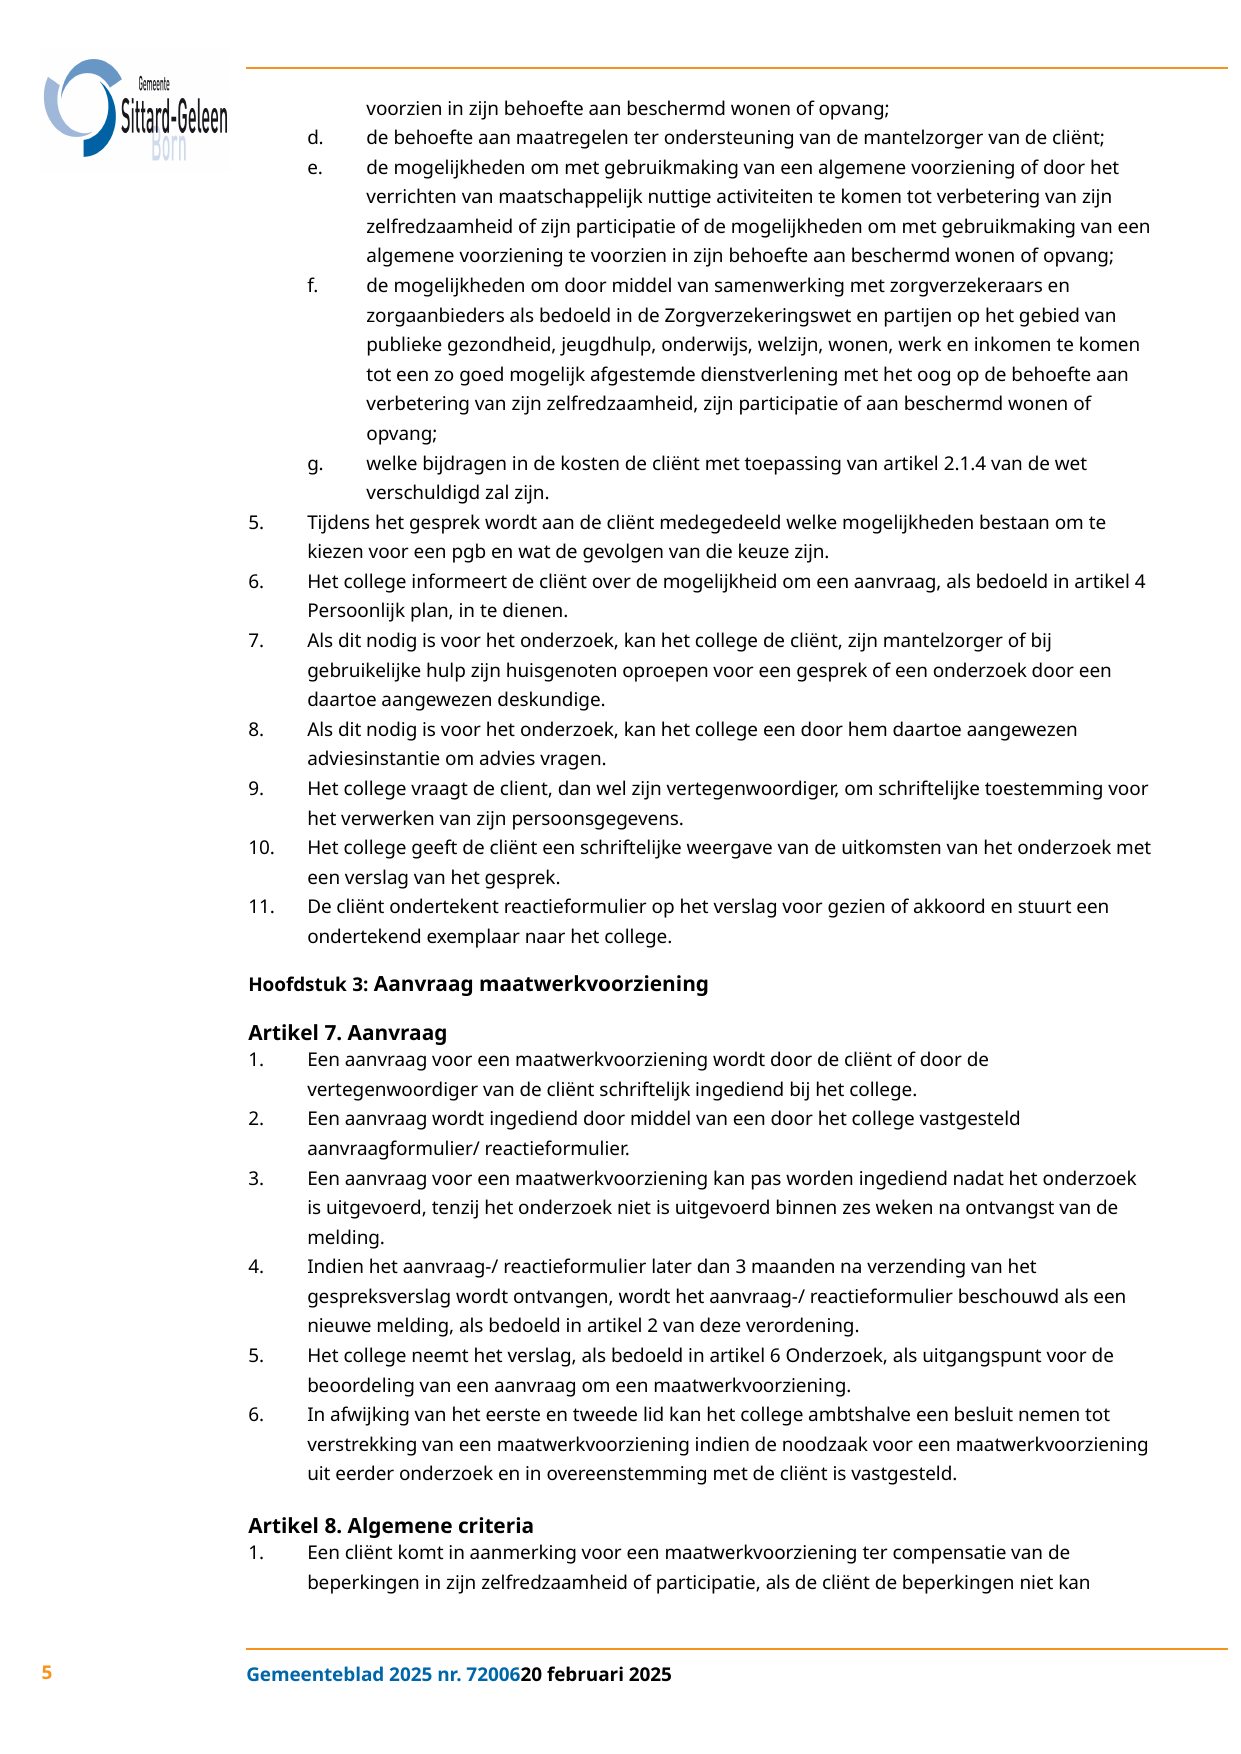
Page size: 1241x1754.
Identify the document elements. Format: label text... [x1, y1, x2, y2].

list de mogelijkheden om met gebruikmaking van een algemene voorziening of door het verrichten van maatschappelijk nuttige activiteiten te komen tot verbetering van zijn zelfredzaamheid of zijn participatie of de mogelijkheden om met gebruikmaking van een algemene voorziening te voorzien in zijn behoefte aan beschermd wonen of opvang; [307, 154, 1152, 268]
list voorzien in zijn behoefte aan beschermd wonen of opvang; [307, 95, 1152, 121]
list Indien het aanvraag-/ reactieformulier later dan 3 maanden na verzending van het gespreksverslag wordt ontvangen, wordt het aanvraag-/ reactieformulier beschouwd als een nieuwe melding, als bedoeld in artikel 2 van deze verordening. [248, 1253, 1152, 1338]
list Het college neemt het verslag, als bedoeld in artikel 6 Onderzoek, als uitgangspunt voor de beoordeling van een aanvraag om een maatwerkvoorziening. [248, 1342, 1152, 1398]
picture [41, 47, 231, 172]
list In afwijking van het eerste en tweede lid kan het college ambtshalve een besluit nemen tot verstrekking van een maatwerkvoorziening indien de noodzaak voor een maatwerkvoorziening uit eerder onderzoek en in overeenstemming met de cliënt is vastgesteld. [248, 1401, 1152, 1486]
list Een aanvraag voor een maatwerkvoorziening wordt door de cliënt of door de vertegenwoordiger van de cliënt schriftelijk ingediend bij het college. [248, 1046, 1152, 1102]
list De cliënt ondertekent reactieformulier op het verslag voor gezien of akkoord en stuurt een ondertekend exemplaar naar het college. [248, 893, 1152, 949]
text Artikel 7. Aanvraag [248, 1018, 1152, 1046]
list de mogelijkheden om door middel van samenwerking met zorgverzekeraars en zorgaanbieders als bedoeld in de Zorgverzekeringswet en partijen op het gebied van publieke gezondheid, jeugdhulp, onderwijs, welzijn, wonen, werk en inkomen te komen tot een zo goed mogelijk afgestemde dienstverlening met het oog op de behoefte aan verbetering van zijn zelfredzaamheid, zijn participatie of aan beschermd wonen of opvang; [307, 272, 1152, 446]
list Als dit nodig is voor het onderzoek, kan het college de cliënt, zijn mantelzorger of bij gebruikelijke hulp zijn huisgenoten oproepen voor een gesprek of een onderzoek door een daartoe aangewezen deskundige. [248, 627, 1152, 712]
list Het college informeert de cliënt over de mogelijkheid om een aanvraag, als bedoeld in artikel 4 Persoonlijk plan, in te dienen. [248, 568, 1152, 623]
list Een cliënt komt in aanmerking voor een maatwerkvoorziening ter compensatie van de beperkingen in zijn zelfredzaamheid of participatie, als de cliënt de beperkingen niet kan [248, 1539, 1152, 1595]
text Artikel 8. Algemene criteria [248, 1511, 1152, 1539]
list Een aanvraag wordt ingediend door middel van een door het college vastgesteld aanvraagformulier/ reactieformulier. [248, 1106, 1152, 1161]
list Een aanvraag voor een maatwerkvoorziening kan pas worden ingediend nadat het onderzoek is uitgevoerd, tenzij het onderzoek niet is uitgevoerd binnen zes weken na ontvangst van de melding. [248, 1165, 1152, 1250]
text Hoofdstuk 3: Aanvraag maatwerkvoorziening [248, 969, 1152, 997]
list Als dit nodig is voor het onderzoek, kan het college een door hem daartoe aangewezen adviesinstantie om advies vragen. [248, 716, 1152, 771]
list welke bijdragen in de kosten de cliënt met toepassing van artikel 2.1.4 van de wet verschuldigd zal zijn. [307, 450, 1152, 505]
list Tijdens het gesprek wordt aan de cliënt medegedeeld welke mogelijkheden bestaan om te kiezen voor een pgb en wat de gevolgen van die keuze zijn. [248, 509, 1152, 564]
list de behoefte aan maatregelen ter ondersteuning van de mantelzorger van de cliënt; [307, 124, 1152, 150]
list Het college geeft de cliënt een schriftelijke weergave van de uitkomsten van het onderzoek met een verslag van het gesprek. [248, 834, 1152, 890]
list Het college vraagt de client, dan wel zijn vertegenwoordiger, om schriftelijke toestemming voor het verwerken van zijn persoonsgegevens. [248, 775, 1152, 831]
